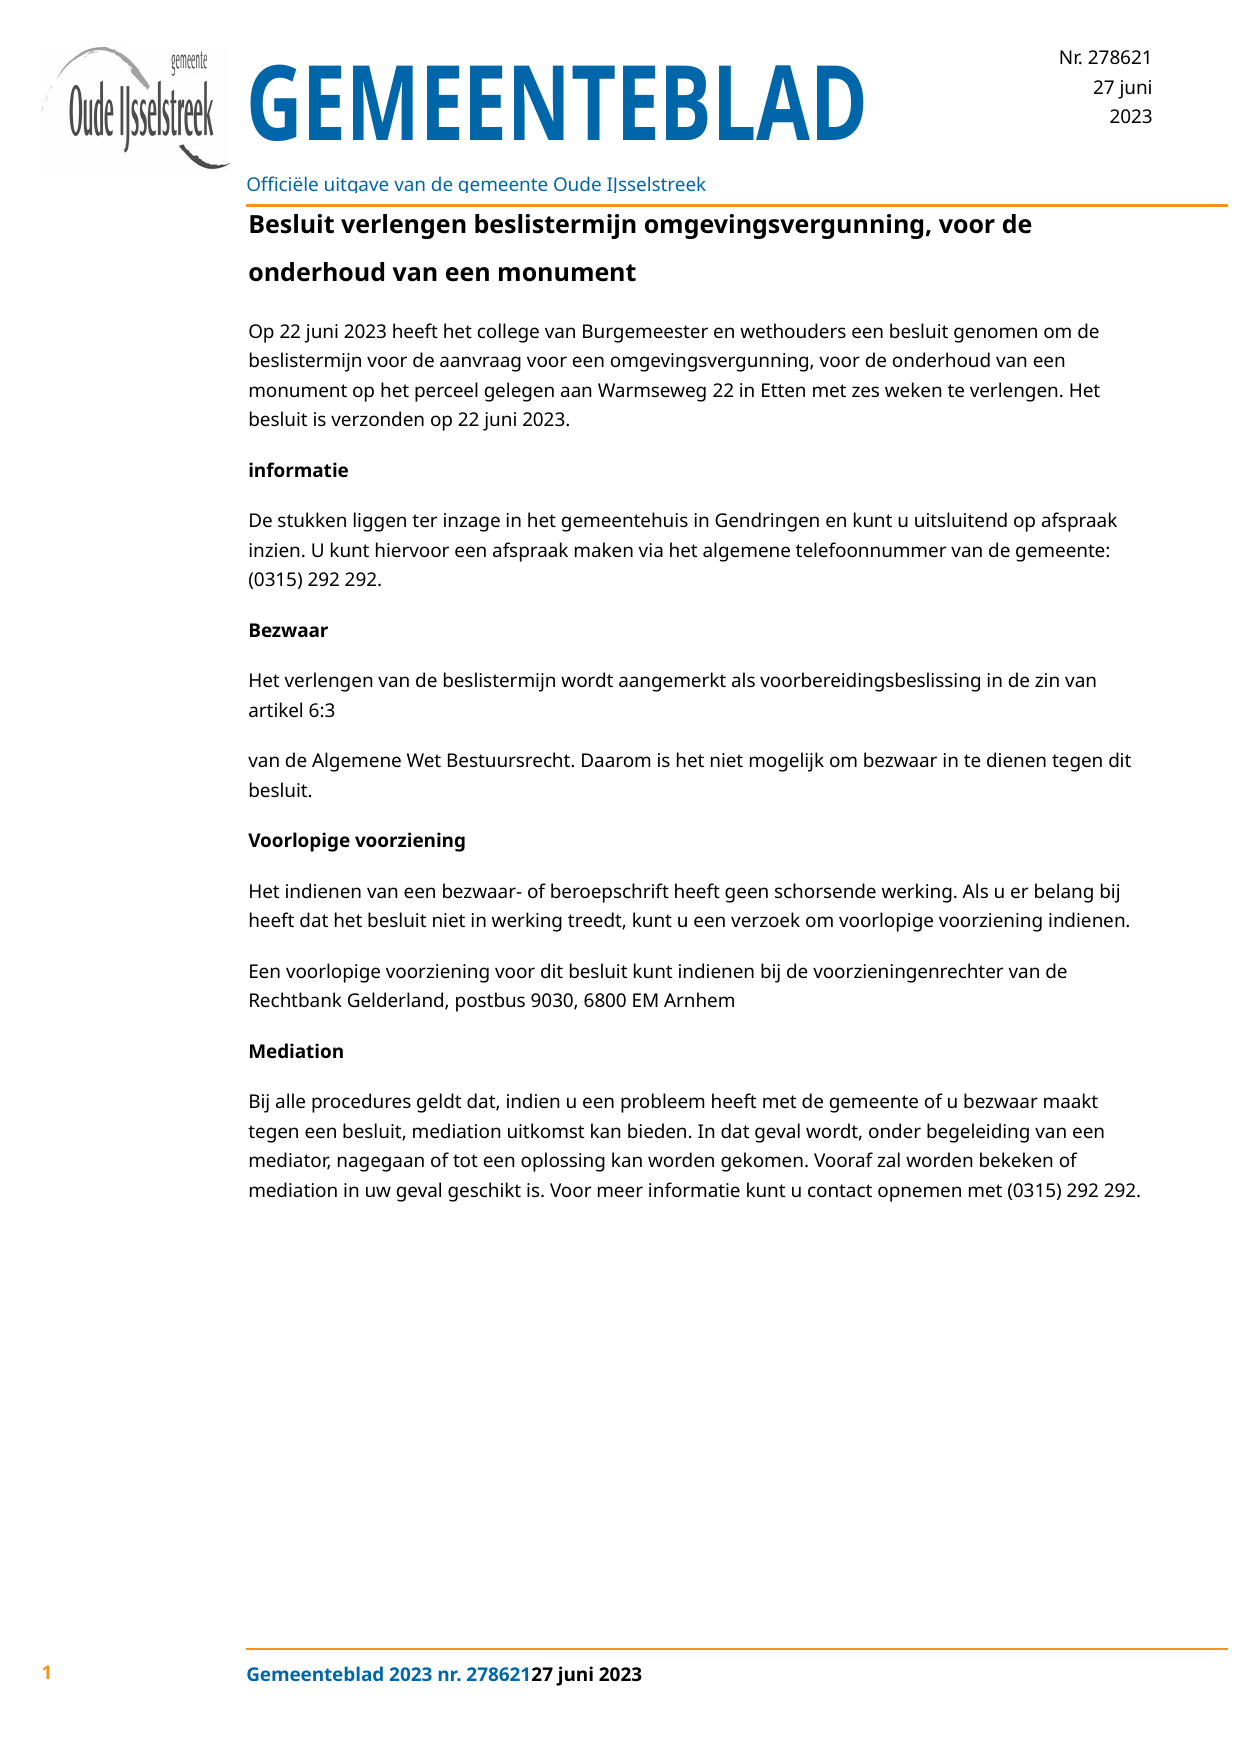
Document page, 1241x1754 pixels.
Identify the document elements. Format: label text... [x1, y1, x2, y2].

text Het indienen van een bezwaar- of beroepschrift heeft geen schorsende werking. Als u er belang bij heeft dat het besluit niet in werking treedt, kunt u een verzoek om voorlopige voorziening indienen. [248, 878, 1152, 933]
text Op 22 juni 2023 heeft het college van Burgemeester en wethouders een besluit genomen om de beslistermijn voor de aanvraag voor een omgevingsvergunning, voor de onderhoud van een monument op het perceel gelegen aan Warmseweg 22 in Etten met zes weken te verlengen. Het besluit is verzonden op 22 juni 2023. [248, 318, 1152, 432]
text van de Algemene Wet Bestuursrecht. Daarom is het niet mogelijk om bezwaar in te dienen tegen dit besluit. [248, 747, 1152, 803]
text Bezwaar [248, 617, 1152, 643]
text Voorlopige voorziening [248, 827, 1152, 853]
text Het verlengen van de beslistermijn wordt aangemerkt als voorbereidingsbeslissing in de zin van artikel 6:3 [248, 667, 1152, 723]
text informatie [248, 457, 1152, 483]
text Bij alle procedures geldt dat, indien u een probleem heeft met de gemeente of u bezwaar maakt tegen een besluit, mediation uitkomst kan bieden. In dat geval wordt, onder begeleiding van een mediator, nagegaan of tot een oplossing kan worden gekomen. Vooraf zal worden bekeken of mediation in uw geval geschikt is. Voor meer informatie kunt u contact opnemen met (0315) 292 292. [248, 1088, 1152, 1203]
text Een voorlopige voorziening voor dit besluit kunt indienen bij de voorzieningenrechter van de Rechtbank Gelderland, postbus 9030, 6800 EM Arnhem [248, 958, 1152, 1013]
picture [41, 47, 231, 172]
text De stukken liggen ter inzage in het gemeentehuis in Gendringen en kunt u uitsluitend op afspraak inzien. U kunt hiervoor een afspraak maken via het algemene telefoonnummer van de gemeente: (0315) 292 292. [248, 507, 1152, 592]
text Besluit verlengen beslistermijn omgevingsvergunning, voor de onderhoud van een monument [248, 207, 1152, 288]
text Mediation [248, 1038, 1152, 1064]
